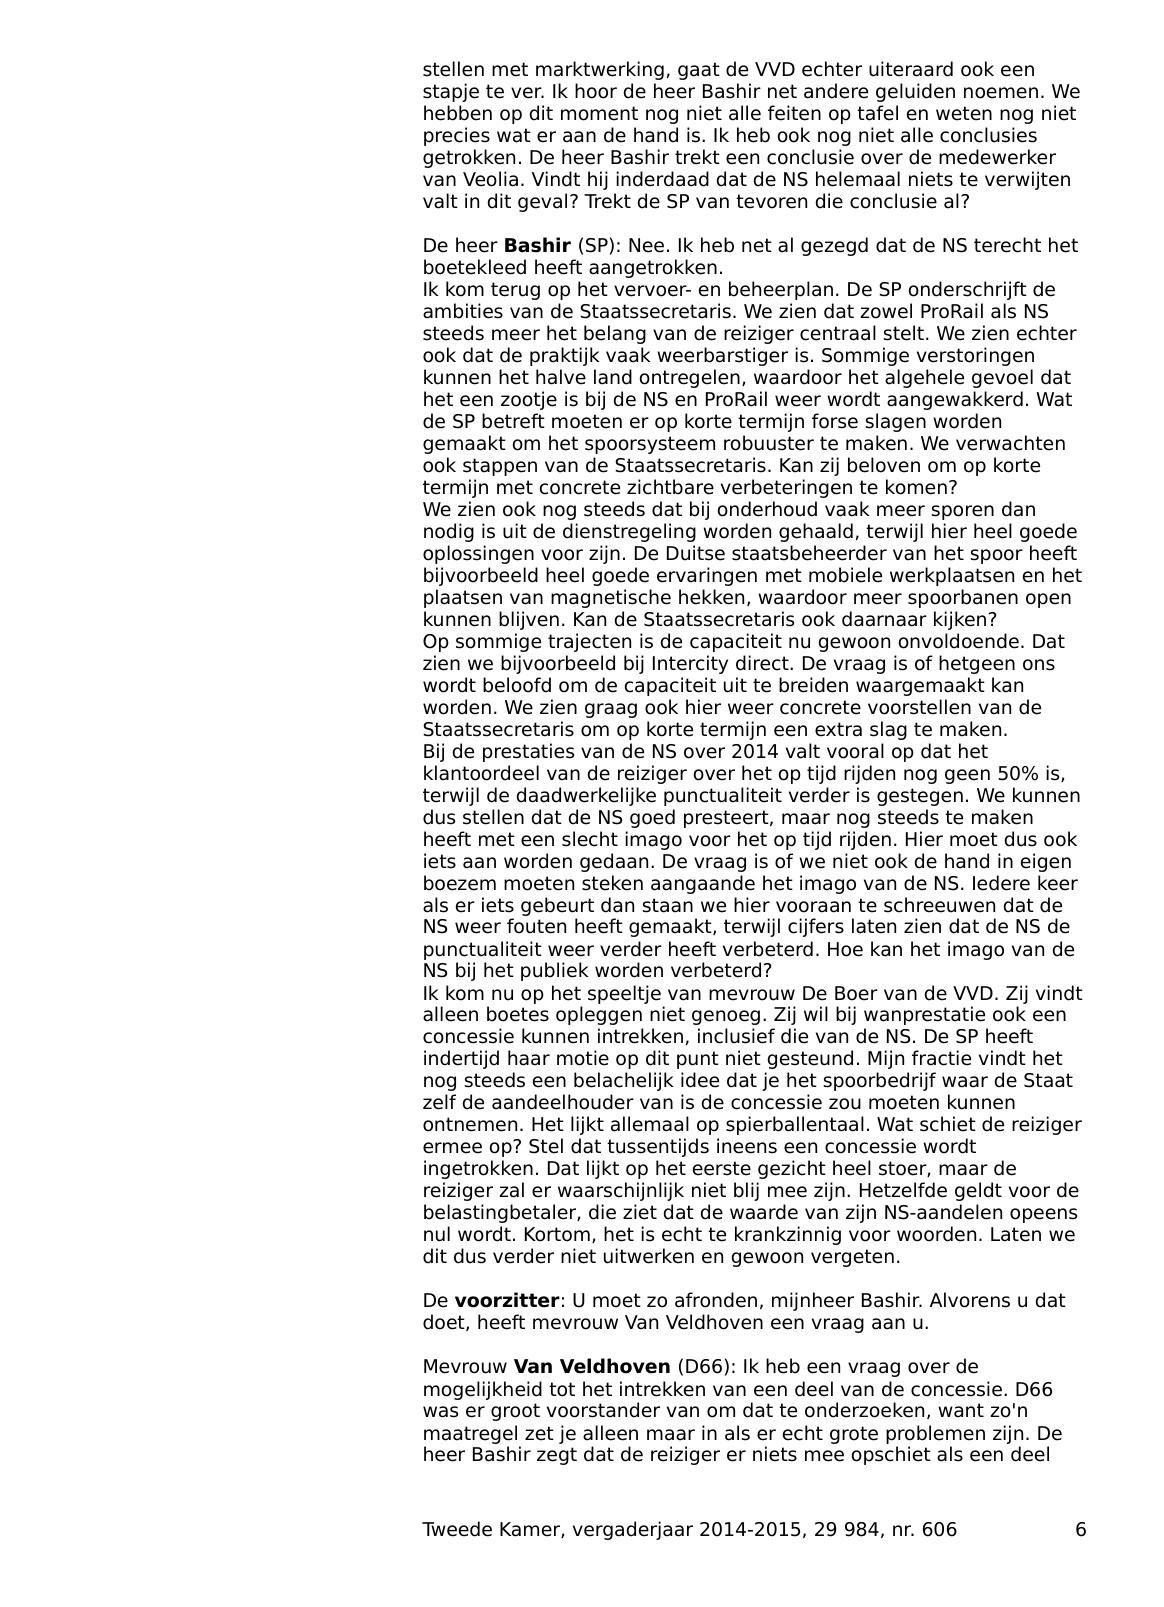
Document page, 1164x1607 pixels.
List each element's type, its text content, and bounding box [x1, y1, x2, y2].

text Op sommige trajecten is de capaciteit nu gewoon onvoldoende. Dat zien we bijvoorbeeld bij Intercity direct. De vraag is of hetgeen ons wordt beloofd om de capaciteit uit te breiden waargemaakt kan worden. We zien graag ook hier weer concrete voorstellen van de Staatssecretaris om op korte termijn een extra slag te maken. [422, 631, 1087, 741]
text De heer Bashir (SP): Nee. Ik heb net al gezegd dat de NS terecht het boetekleed heeft aangetrokken. [422, 235, 1087, 279]
text stellen met marktwerking, gaat de VVD echter uiteraard ook een stapje te ver. Ik hoor de heer Bashir net andere geluiden noemen. We hebben op dit moment nog niet alle feiten op tafel en weten nog niet precies wat er aan de hand is. Ik heb ook nog niet alle conclusies getrokken. De heer Bashir trekt een conclusie over de medewerker van Veolia. Vindt hij inderdaad dat de NS helemaal niets te verwijten valt in dit geval? Trekt de SP van tevoren die conclusie al? [422, 59, 1087, 213]
text Ik kom terug op het vervoer- en beheerplan. De SP onderschrijft de ambities van de Staatssecretaris. We zien dat zowel ProRail als NS steeds meer het belang van de reiziger centraal stelt. We zien echter ook dat de praktijk vaak weerbarstiger is. Sommige verstoringen kunnen het halve land ontregelen, waardoor het algehele gevoel dat het een zootje is bij de NS en ProRail weer wordt aangewakkerd. Wat de SP betreft moeten er op korte termijn forse slagen worden gemaakt om het spoorsysteem robuuster te maken. We verwachten ook stappen van de Staatssecretaris. Kan zij beloven om op korte termijn met concrete zichtbare verbeteringen te komen? [422, 279, 1087, 499]
text We zien ook nog steeds dat bij onderhoud vaak meer sporen dan nodig is uit de dienstregeling worden gehaald, terwijl hier heel goede oplossingen voor zijn. De Duitse staatsbeheerder van het spoor heeft bijvoorbeeld heel goede ervaringen met mobiele werkplaatsen en het plaatsen van magnetische hekken, waardoor meer spoorbanen open kunnen blijven. Kan de Staatssecretaris ook daarnaar kijken? [422, 499, 1087, 631]
text Bij de prestaties van de NS over 2014 valt vooral op dat het klantoordeel van de reiziger over het op tijd rijden nog geen 50% is, terwijl de daadwerkelijke punctualiteit verder is gestegen. We kunnen dus stellen dat de NS goed presteert, maar nog steeds te maken heeft met een slecht imago voor het op tijd rijden. Hier moet dus ook iets aan worden gedaan. De vraag is of we niet ook de hand in eigen boezem moeten steken aangaande het imago van de NS. Iedere keer als er iets gebeurt dan staan we hier vooraan te schreeuwen dat de NS weer fouten heeft gemaakt, terwijl cijfers laten zien dat de NS de punctualiteit weer verder heeft verbeterd. Hoe kan het imago van de NS bij het publiek worden verbeterd? [422, 741, 1087, 982]
text Ik kom nu op het speeltje van mevrouw De Boer van de VVD. Zij vindt alleen boetes opleggen niet genoeg. Zij wil bij wanprestatie ook een concessie kunnen intrekken, inclusief die van de NS. De SP heeft indertijd haar motie op dit punt niet gesteund. Mijn fractie vindt het nog steeds een belachelijk idee dat je het spoorbedrijf waar de Staat zelf de aandeelhouder van is de concessie zou moeten kunnen ontnemen. Het lijkt allemaal op spierballentaal. Wat schiet de reiziger ermee op? Stel dat tussentijds ineens een concessie wordt ingetrokken. Dat lijkt op het eerste gezicht heel stoer, maar de reiziger zal er waarschijnlijk niet blij mee zijn. Hetzelfde geldt voor de belastingbetaler, die ziet dat de waarde van zijn NS-aandelen opeens nul wordt. Kortom, het is echt te krankzinnig voor woorden. Laten we dit dus verder niet uitwerken en gewoon vergeten. [422, 982, 1087, 1268]
text De voorzitter: U moet zo afronden, mijnheer Bashir. Alvorens u dat doet, heeft mevrouw Van Veldhoven een vraag aan u. [422, 1290, 1087, 1334]
text Mevrouw Van Veldhoven (D66): Ik heb een vraag over de mogelijkheid tot het intrekken van een deel van de concessie. D66 was er groot voorstander van om dat te onderzoeken, want zo'n maatregel zet je alleen maar in als er echt grote problemen zijn. De heer Bashir zegt dat de reiziger er niets mee opschiet als een deel [422, 1356, 1087, 1466]
